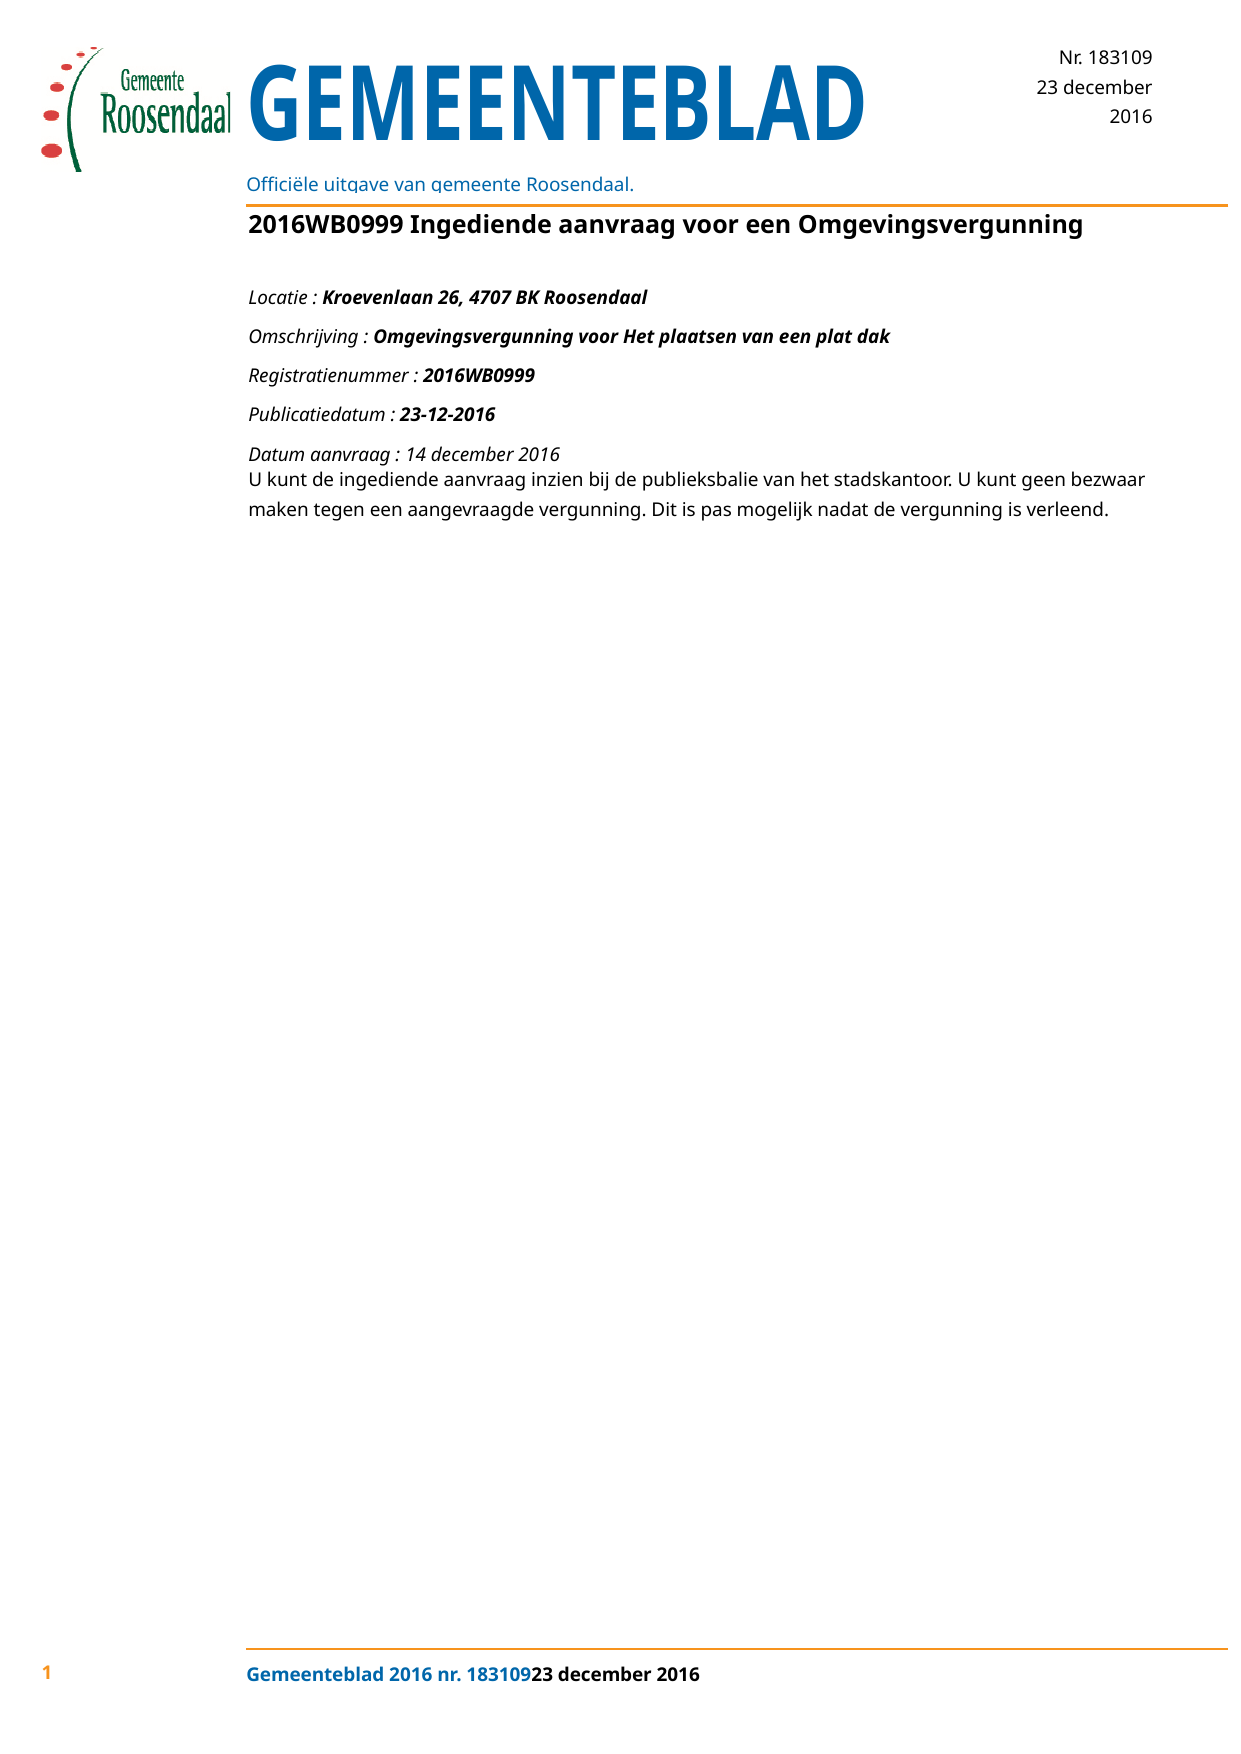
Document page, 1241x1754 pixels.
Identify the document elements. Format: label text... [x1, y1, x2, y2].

text Publicatiedatum : 23-12-2016 [248, 402, 1152, 427]
picture [41, 47, 231, 172]
text Datum aanvraag : 14 december 2016 [248, 441, 1152, 467]
text 2016WB0999 Ingediende aanvraag voor een Omgevingsvergunning [248, 207, 1152, 241]
text Omschrijving : Omgevingsvergunning voor Het plaatsen van een plat dak [248, 323, 1152, 349]
text U kunt de ingediende aanvraag inzien bij de publieksbalie van het stadskantoor. U kunt geen bezwaar maken tegen een aangevraagde vergunning. Dit is pas mogelijk nadat de vergunning is verleend. [248, 467, 1152, 522]
text Registratienummer : 2016WB0999 [248, 362, 1152, 388]
text Locatie : Kroevenlaan 26, 4707 BK Roosendaal [248, 284, 1152, 309]
